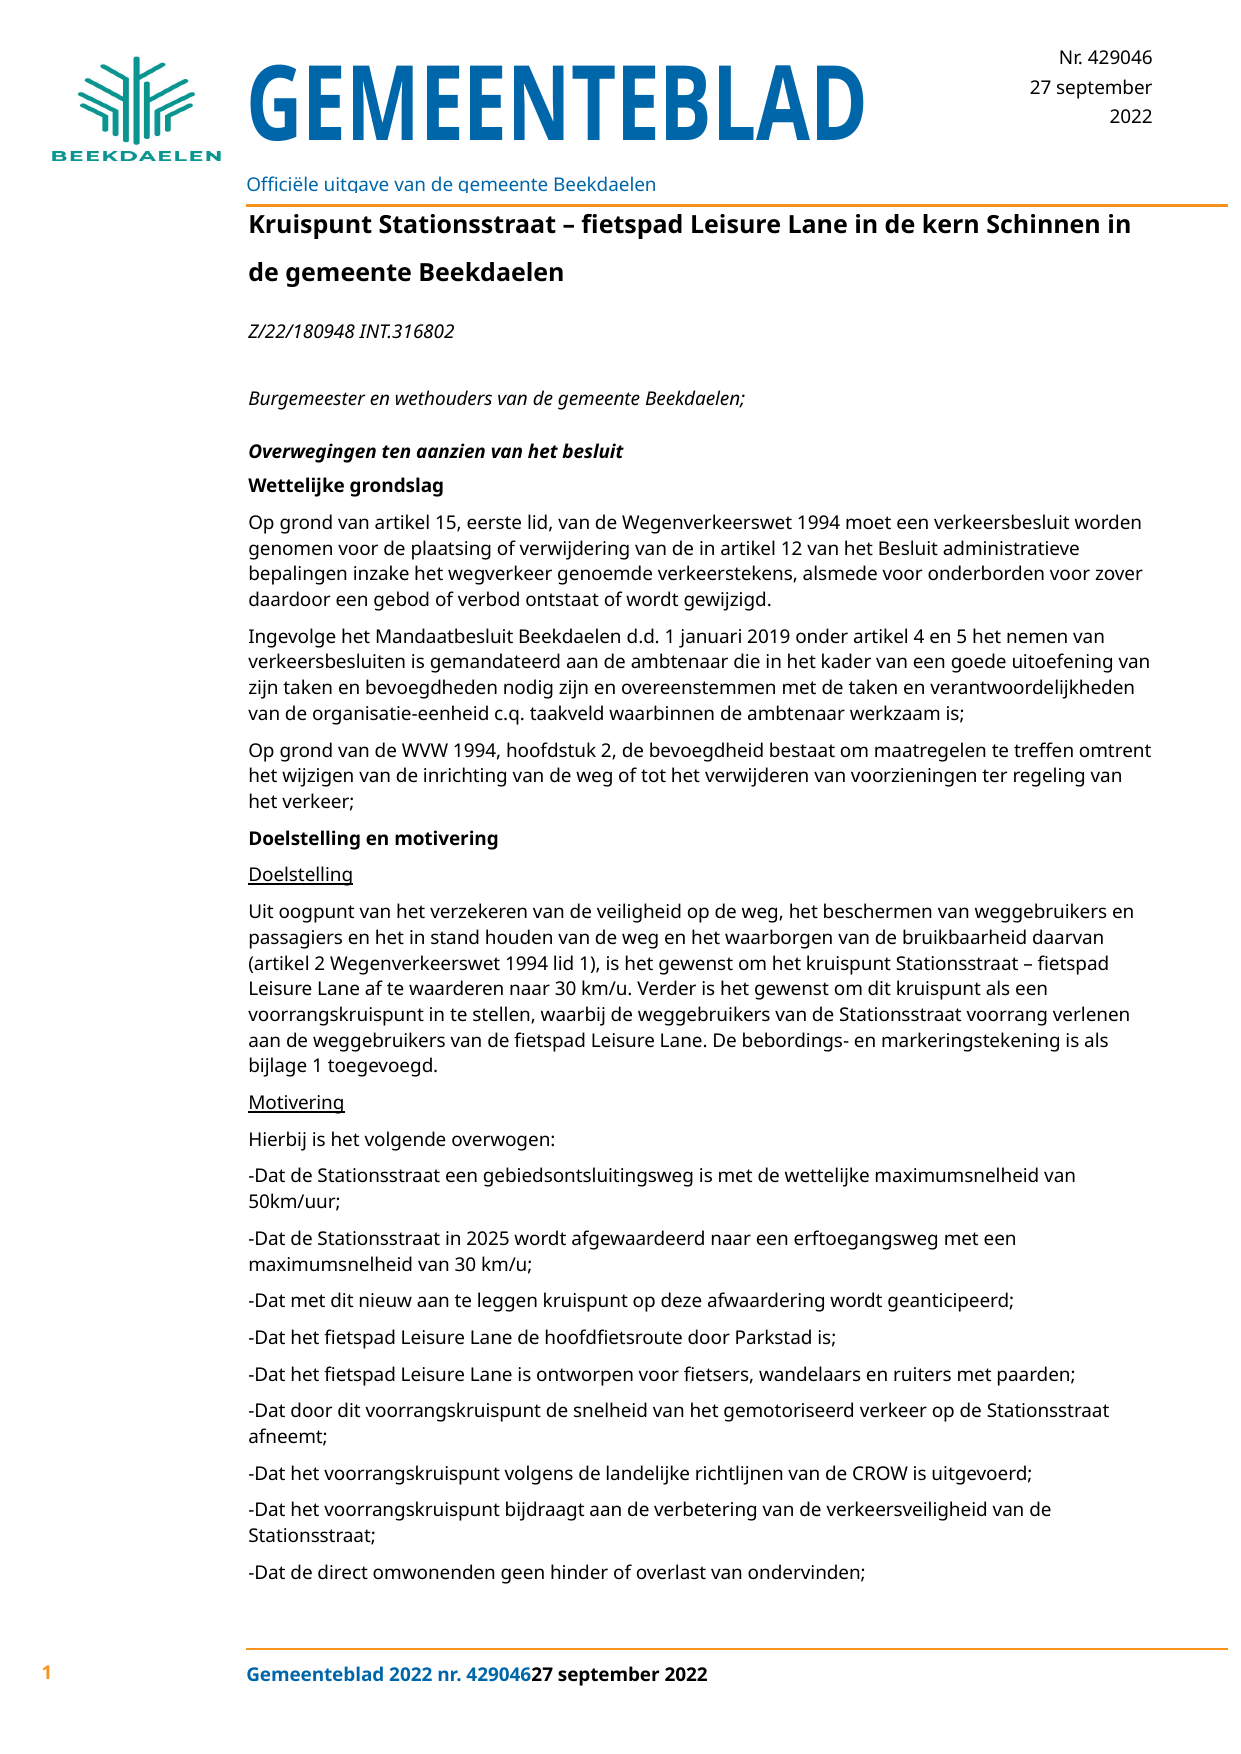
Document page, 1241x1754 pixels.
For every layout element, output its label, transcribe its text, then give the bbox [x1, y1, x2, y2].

text -Dat het voorrangskruispunt bijdraagt aan de verbetering van de verkeersveiligheid van de Stationsstraat; [248, 1497, 1152, 1548]
text -Dat door dit voorrangskruispunt de snelheid van het gemotoriseerd verkeer op de Stationsstraat afneemt; [248, 1397, 1152, 1449]
text -Dat met dit nieuw aan te leggen kruispunt op deze afwaardering wordt geanticipeerd; [248, 1287, 1152, 1313]
text Burgemeester en wethouders van de gemeente Beekdaelen; [248, 386, 1152, 411]
text Kruispunt Stationsstraat – fietspad Leisure Lane in de kern Schinnen in de gemeente Beekdaelen [248, 207, 1152, 288]
picture [41, 47, 231, 172]
text -Dat het fietspad Leisure Lane is ontworpen voor fietsers, wandelaars en ruiters met paarden; [248, 1361, 1152, 1387]
text Doelstelling [248, 862, 1152, 887]
text Hierbij is het volgende overwogen: [248, 1126, 1152, 1152]
text Uit oogpunt van het verzekeren van de veiligheid op de weg, het beschermen van weggebruikers en passagiers en het in stand houden van de weg en het waarborgen van de bruikbaarheid daarvan (artikel 2 Wegenverkeerswet 1994 lid 1), is het gewenst om het kruispunt Stationsstraat – fietspad Leisure Lane af te waarderen naar 30 km/u. Verder is het gewenst om dit kruispunt als een voorrangskruispunt in te stellen, waarbij de weggebruikers van de Stationsstraat voorrang verlenen aan de weggebruikers van de fietspad Leisure Lane. De bebordings- en markeringstekening is als bijlage 1 toegevoegd. [248, 898, 1152, 1078]
text Overwegingen ten aanzien van het besluit [248, 438, 1152, 464]
text Op grond van de WVW 1994, hoofdstuk 2, de bevoegdheid bestaat om maatregelen te treffen omtrent het wijzigen van de inrichting van de weg of tot het verwijderen van voorzieningen ter regeling van het verkeer; [248, 737, 1152, 814]
text -Dat de direct omwonenden geen hinder of overlast van ondervinden; [248, 1559, 1152, 1585]
text -Dat het fietspad Leisure Lane de hoofdfietsroute door Parkstad is; [248, 1324, 1152, 1350]
text Z/22/180948 INT.316802 [248, 318, 1152, 344]
text Op grond van artikel 15, eerste lid, van de Wegenverkeerswet 1994 moet een verkeersbesluit worden genomen voor de plaatsing of verwijdering van de in artikel 12 van het Besluit administratieve bepalingen inzake het wegverkeer genoemde verkeerstekens, alsmede voor onderborden voor zover daardoor een gebod of verbod ontstaat of wordt gewijzigd. [248, 509, 1152, 612]
text -Dat het voorrangskruispunt volgens de landelijke richtlijnen van de CROW is uitgevoerd; [248, 1460, 1152, 1486]
text Ingevolge het Mandaatbesluit Beekdaelen d.d. 1 januari 2019 onder artikel 4 en 5 het nemen van verkeersbesluiten is gemandateerd aan de ambtenaar die in het kader van een goede uitoefening van zijn taken en bevoegdheden nodig zijn en overeenstemmen met de taken en verantwoordelijkheden van de organisatie-eenheid c.q. taakveld waarbinnen de ambtenaar werkzaam is; [248, 623, 1152, 726]
text Doelstelling en motivering [248, 825, 1152, 851]
text Motivering [248, 1089, 1152, 1115]
text Wettelijke grondslag [248, 472, 1152, 498]
text -Dat de Stationsstraat een gebiedsontsluitingsweg is met de wettelijke maximumsnelheid van 50km/uur; [248, 1163, 1152, 1214]
text -Dat de Stationsstraat in 2025 wordt afgewaardeerd naar een erftoegangsweg met een maximumsnelheid van 30 km/u; [248, 1225, 1152, 1277]
